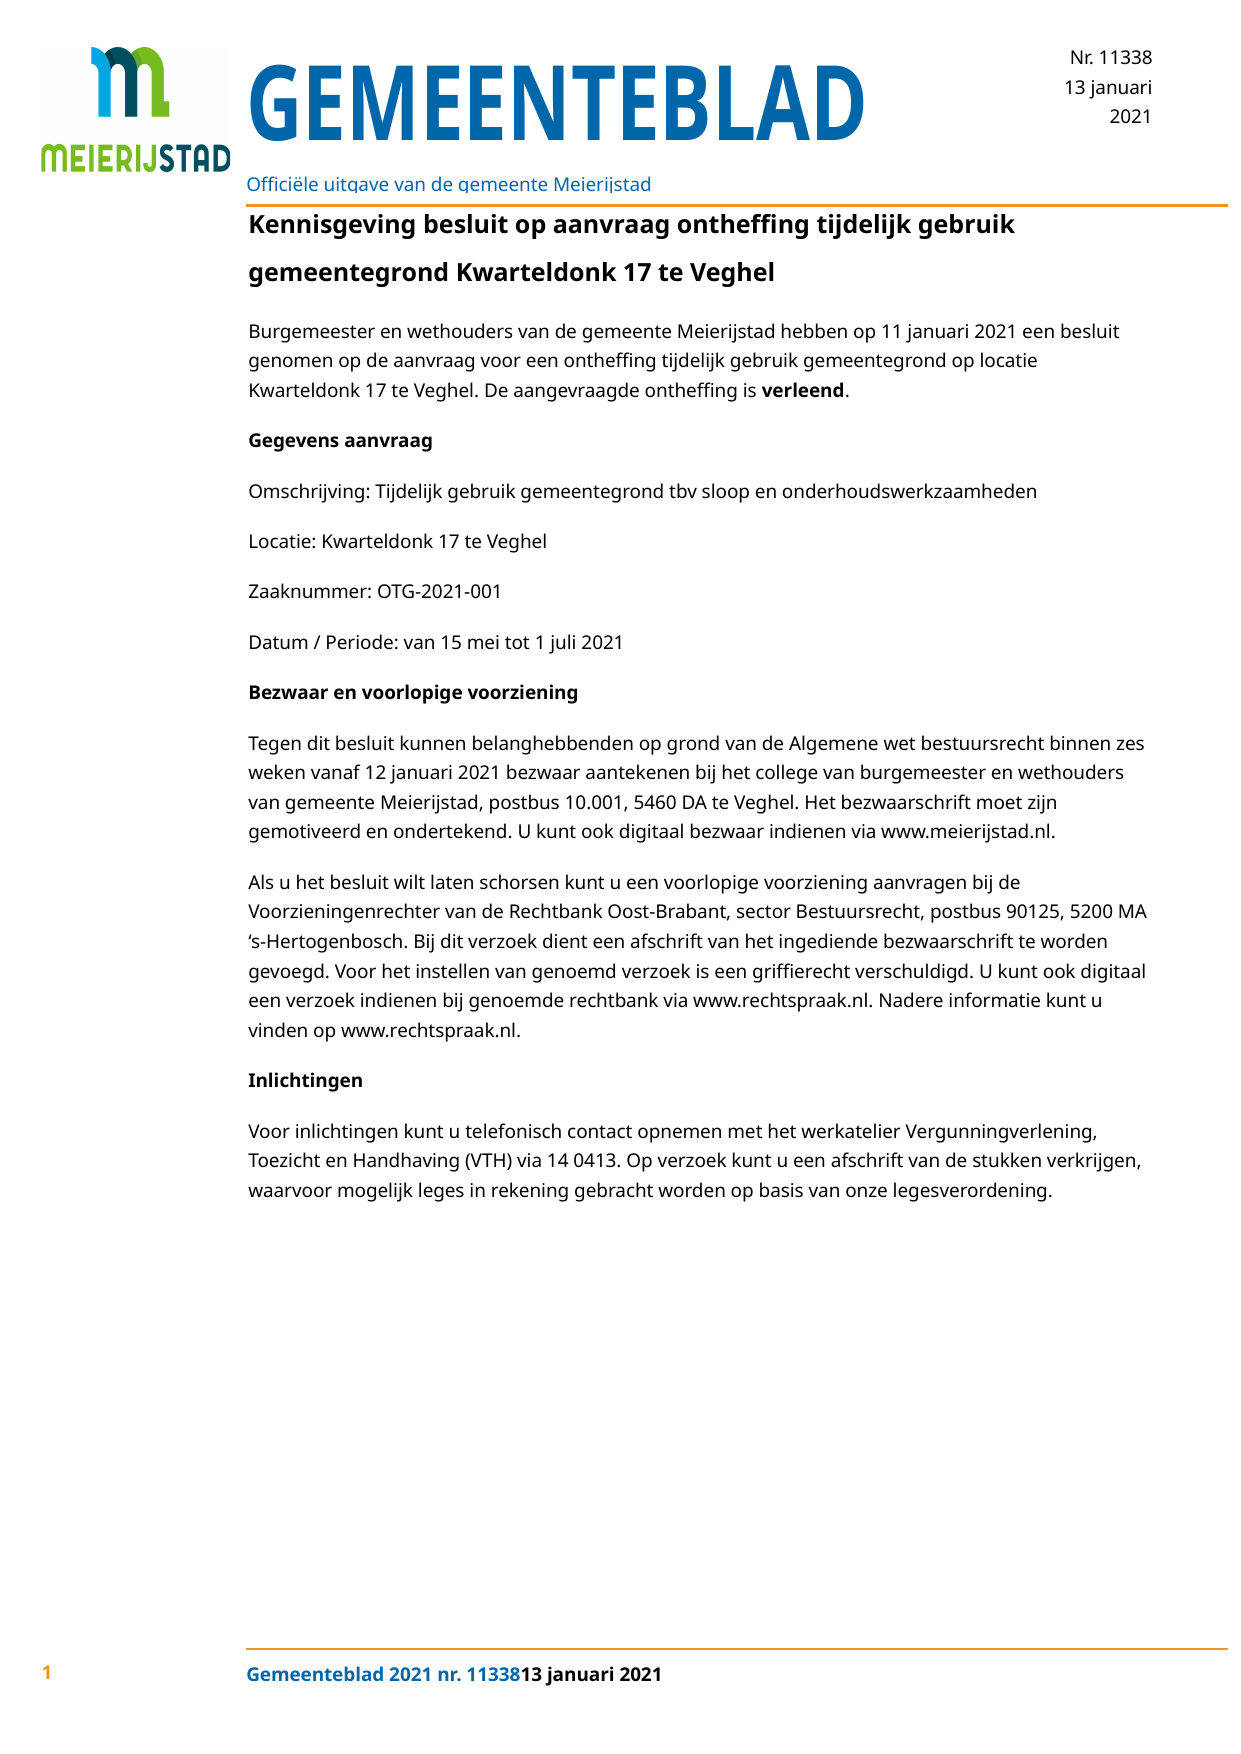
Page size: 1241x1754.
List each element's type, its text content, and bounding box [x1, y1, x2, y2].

text Tegen dit besluit kunnen belanghebbenden op grond van de Algemene wet bestuursrecht binnen zes weken vanaf 12 januari 2021 bezwaar aantekenen bij het college van burgemeester en wethouders van gemeente Meierijstad, postbus 10.001, 5460 DA te Veghel. Het bezwaarschrift moet zijn gemotiveerd en ondertekend. U kunt ook digitaal bezwaar indienen via www.meierijstad.nl. [248, 730, 1152, 844]
text Inlichtingen [248, 1067, 1152, 1093]
text Datum / Periode: van 15 mei tot 1 juli 2021 [248, 629, 1152, 655]
text Kennisgeving besluit op aanvraag ontheffing tijdelijk gebruik gemeentegrond Kwarteldonk 17 te Veghel [248, 207, 1152, 288]
text Voor inlichtingen kunt u telefonisch contact opnemen met het werkatelier Vergunningverlening, Toezicht en Handhaving (VTH) via 14 0413. Op verzoek kunt u een afschrift van de stukken verkrijgen, waarvoor mogelijk leges in rekening gebracht worden op basis van onze legesverordening. [248, 1118, 1152, 1203]
picture [41, 47, 231, 172]
text Burgemeester en wethouders van de gemeente Meierijstad hebben op 11 januari 2021 een besluit genomen op de aanvraag voor een ontheffing tijdelijk gebruik gemeentegrond op locatie Kwarteldonk 17 te Veghel. De aangevraagde ontheffing is verleend. [248, 318, 1152, 403]
text Gegevens aanvraag [248, 427, 1152, 453]
text Omschrijving: Tijdelijk gebruik gemeentegrond tbv sloop en onderhoudswerkzaamheden [248, 478, 1152, 504]
text Bezwaar en voorlopige voorziening [248, 679, 1152, 705]
text Zaaknummer: OTG-2021-001 [248, 579, 1152, 604]
text Als u het besluit wilt laten schorsen kunt u een voorlopige voorziening aanvragen bij de Voorzieningenrechter van de Rechtbank Oost-Brabant, sector Bestuursrecht, postbus 90125, 5200 MA ‘s-Hertogenbosch. Bij dit verzoek dient een afschrift van het ingediende bezwaarschrift te worden gevoegd. Voor het instellen van genoemd verzoek is een griffierecht verschuldigd. U kunt ook digitaal een verzoek indienen bij genoemde rechtbank via www.rechtspraak.nl. Nadere informatie kunt u vinden op www.rechtspraak.nl. [248, 869, 1152, 1043]
text Locatie: Kwarteldonk 17 te Veghel [248, 528, 1152, 554]
